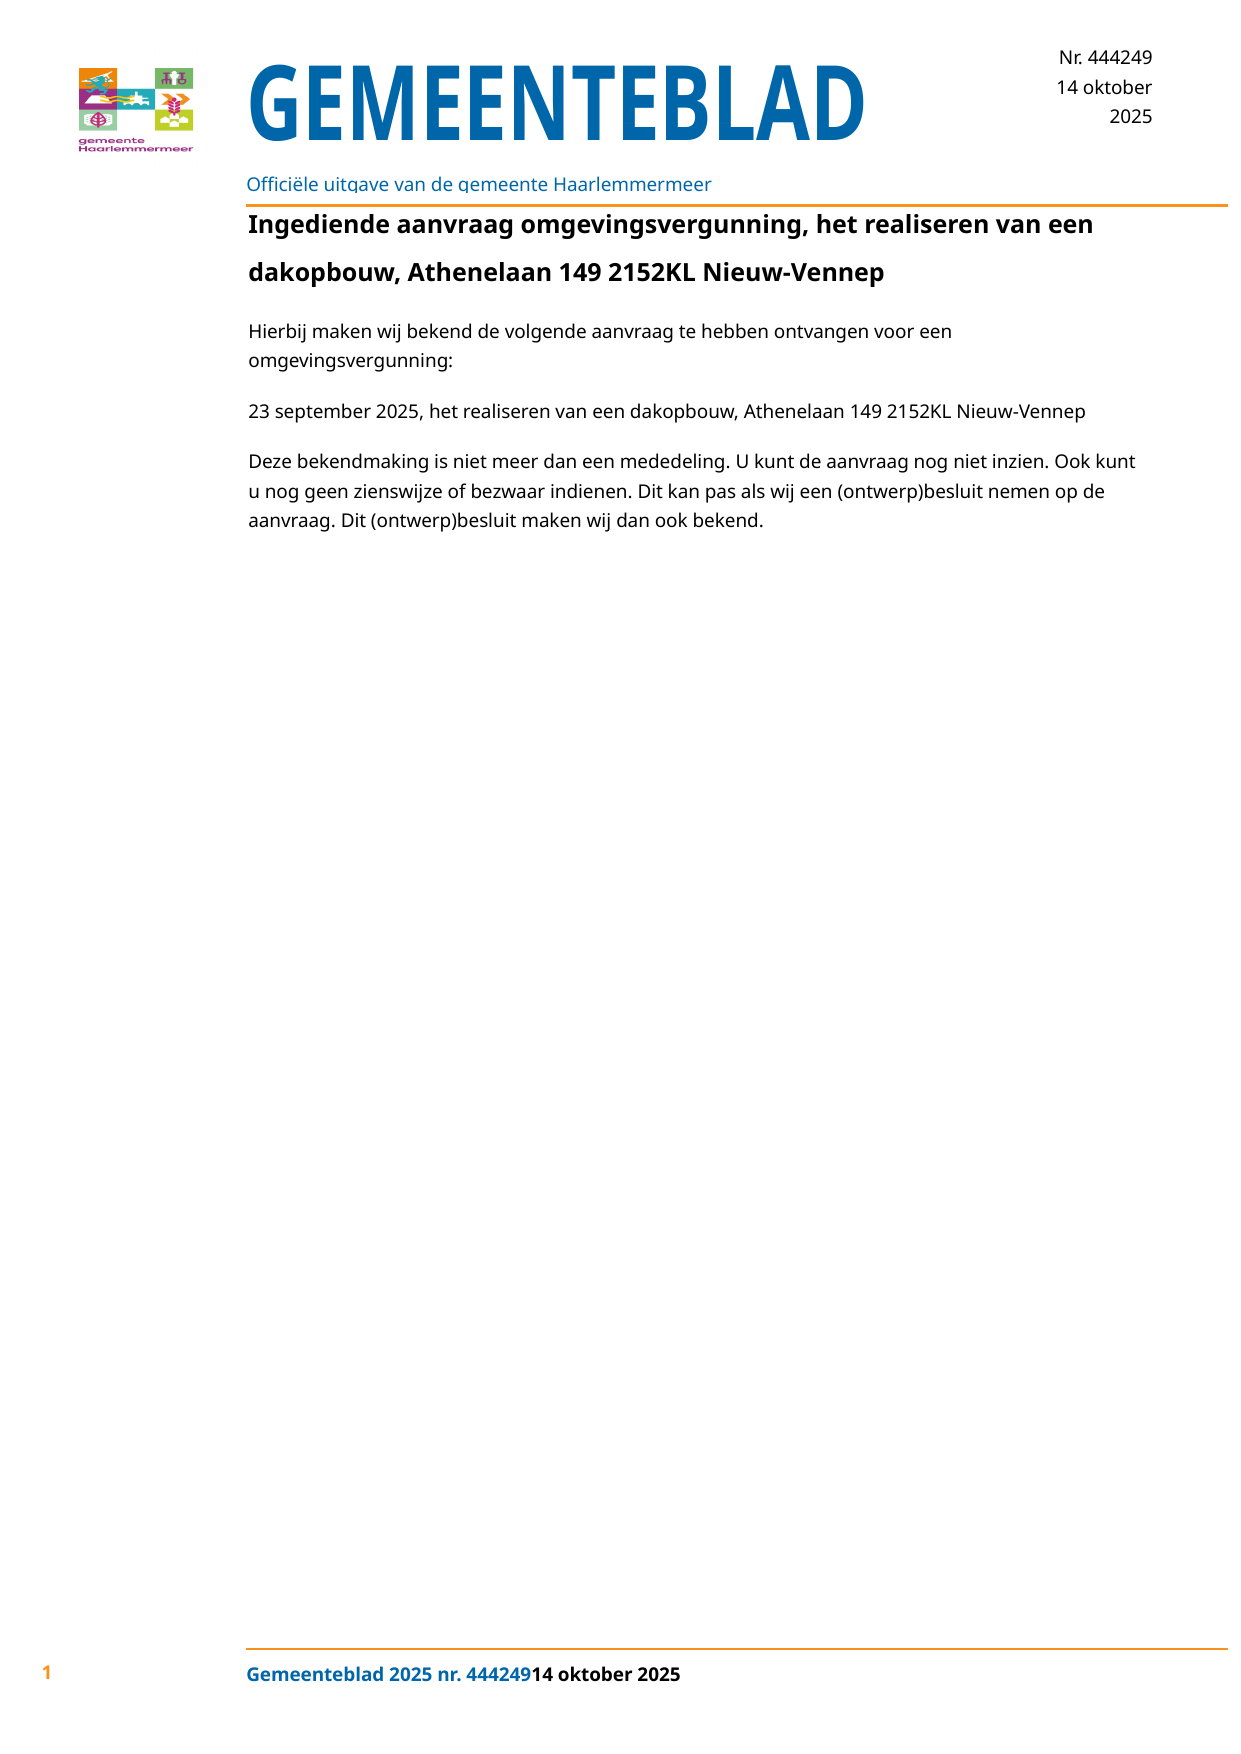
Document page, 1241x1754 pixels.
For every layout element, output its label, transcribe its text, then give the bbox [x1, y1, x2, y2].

text Ingediende aanvraag omgevingsvergunning, het realiseren van een dakopbouw, Athenelaan 149 2152KL Nieuw-Vennep [248, 207, 1152, 288]
text 23 september 2025, het realiseren van een dakopbouw, Athenelaan 149 2152KL Nieuw-Vennep [248, 398, 1152, 424]
text Deze bekendmaking is niet meer dan een mededeling. U kunt de aanvraag nog niet inzien. Ook kunt u nog geen zienswijze of bezwaar indienen. Dit kan pas als wij een (ontwerp)besluit nemen op de aanvraag. Dit (ontwerp)besluit maken wij dan ook bekend. [248, 448, 1152, 533]
text Hierbij maken wij bekend de volgende aanvraag te hebben ontvangen voor een omgevingsvergunning: [248, 318, 1152, 373]
picture [41, 47, 231, 172]
